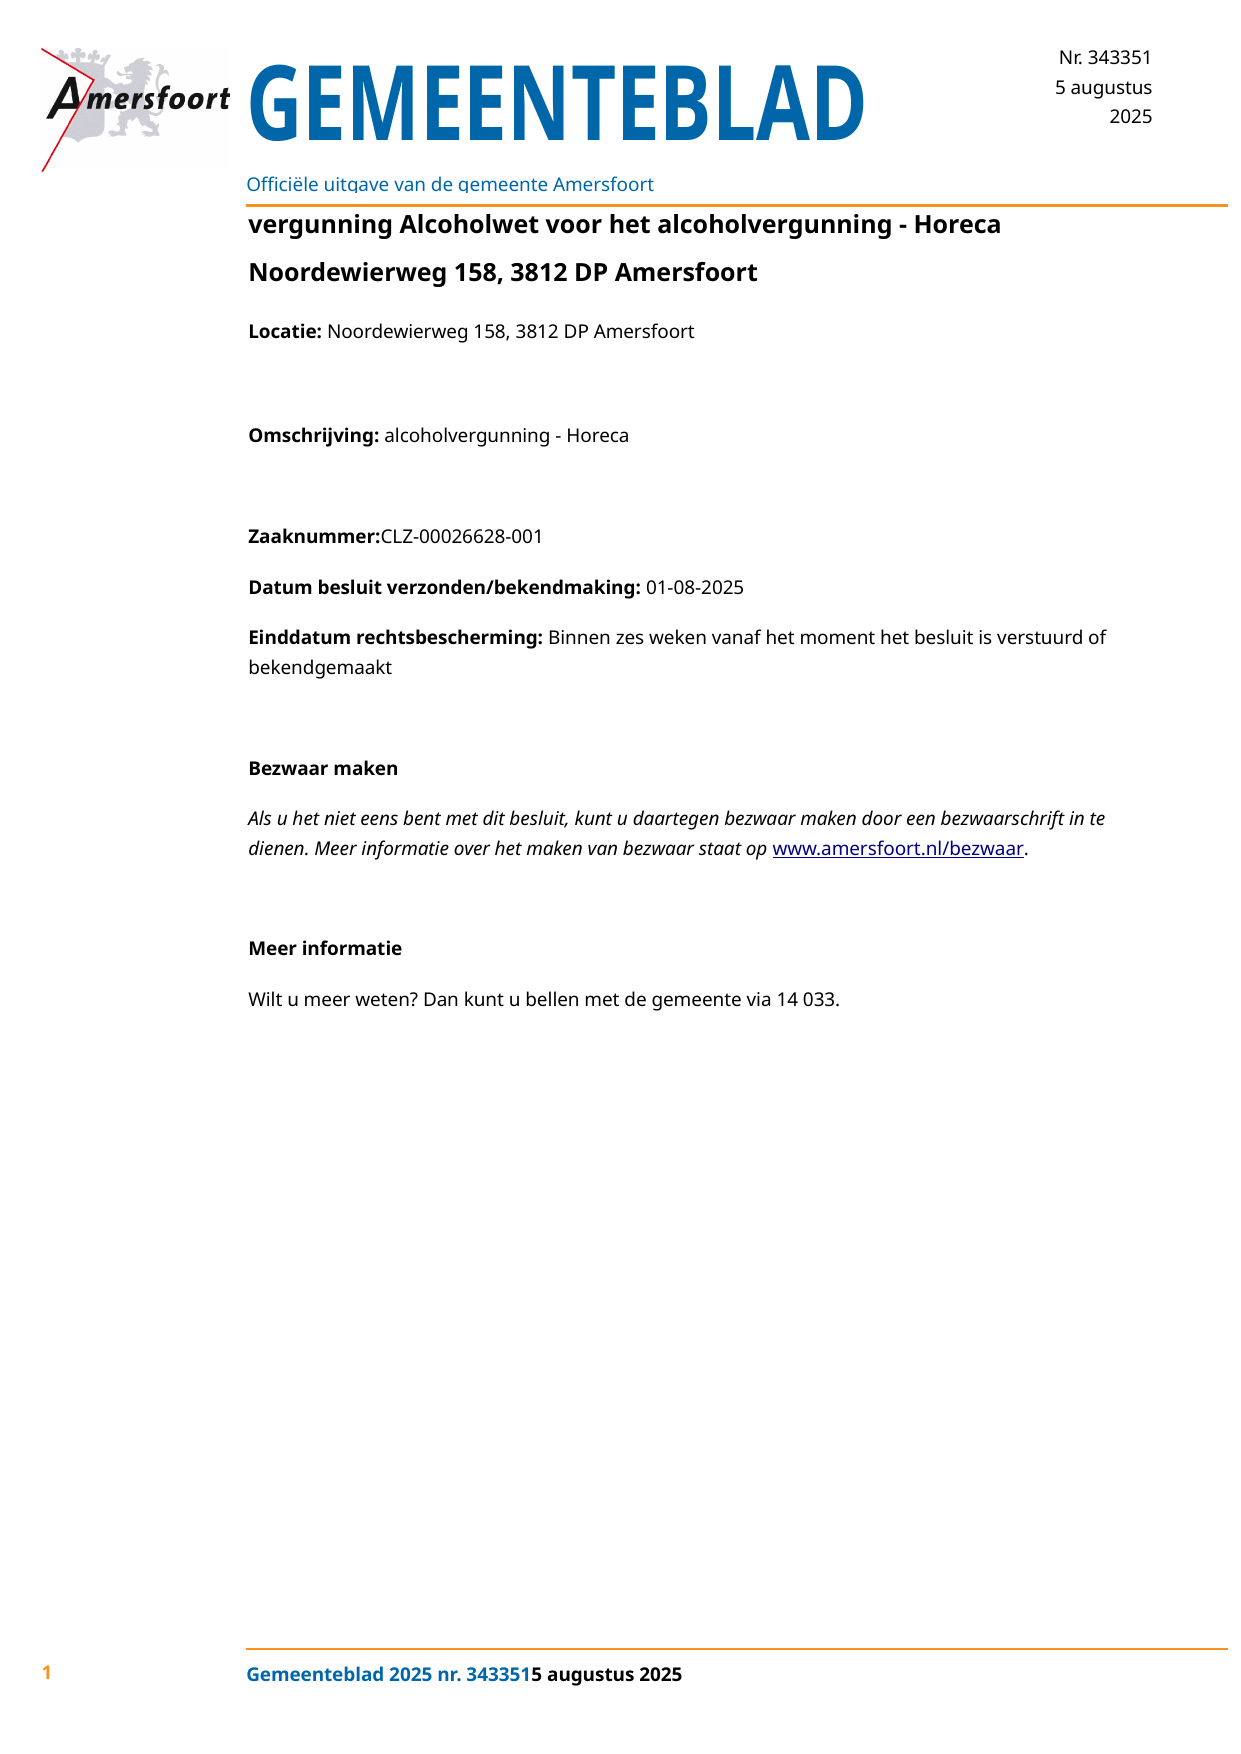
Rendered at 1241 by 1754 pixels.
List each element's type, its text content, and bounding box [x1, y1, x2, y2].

text vergunning Alcoholwet voor het alcoholvergunning - Horeca Noordewierweg 158, 3812 DP Amersfoort [248, 207, 1152, 288]
text Locatie: Noordewierweg 158, 3812 DP Amersfoort [248, 318, 1152, 344]
text Bezwaar maken [248, 755, 1152, 781]
text Datum besluit verzonden/bekendmaking: 01-08-2025 [248, 574, 1152, 600]
picture [41, 47, 231, 172]
text Zaaknummer:CLZ-00026628-001 [248, 523, 1152, 549]
text Meer informatie [248, 936, 1152, 961]
text Wilt u meer weten? Dan kunt u bellen met de gemeente via 14 033. [248, 986, 1152, 1012]
text Einddatum rechtsbescherming: Binnen zes weken vanaf het moment het besluit is verstuurd of bekendgemaakt [248, 624, 1152, 680]
text Als u het niet eens bent met dit besluit, kunt u daartegen bezwaar maken door een bezwaarschrift in te dienen. Meer informatie over het maken van bezwaar staat op www.amersfoort.nl/bezwaar. [248, 805, 1152, 861]
text ﻿Omschrijving: alcoholvergunning - Horeca [248, 419, 1152, 448]
